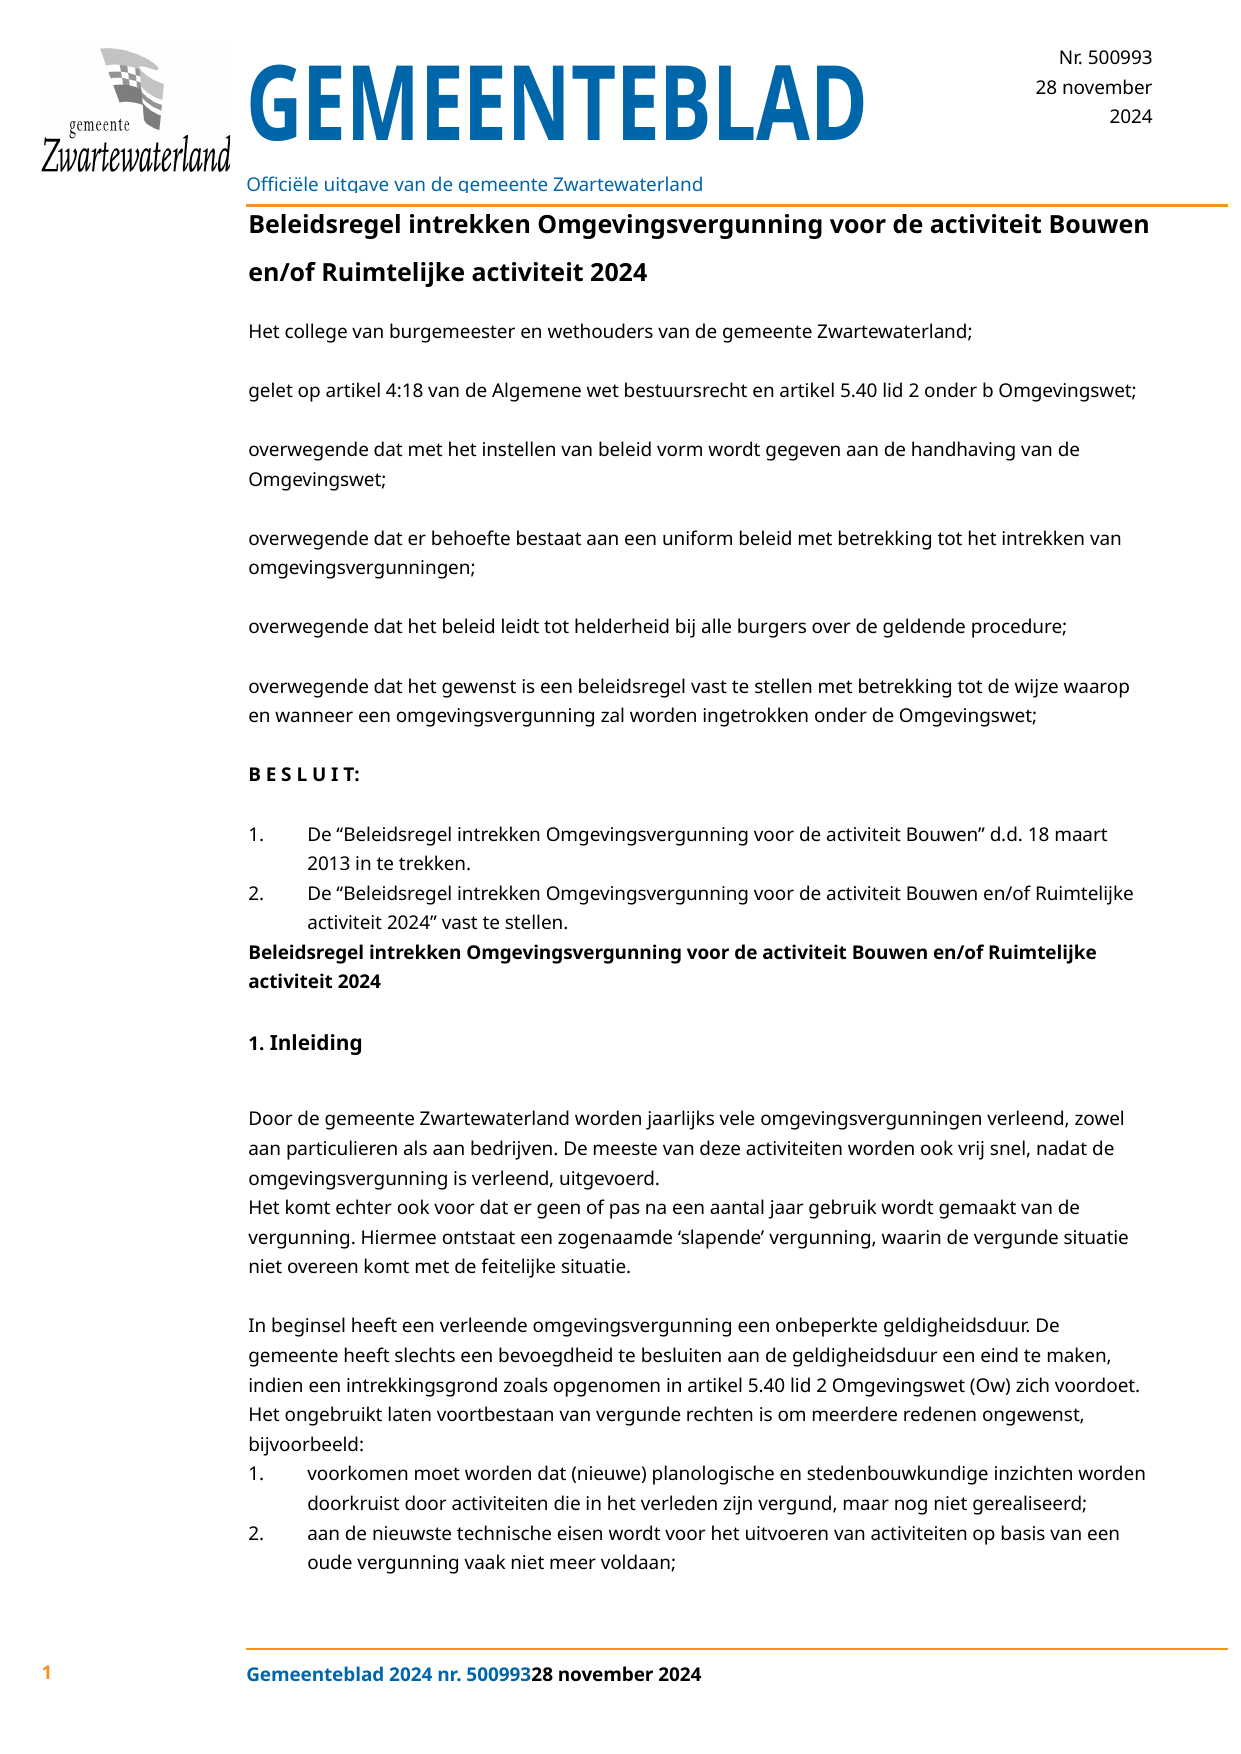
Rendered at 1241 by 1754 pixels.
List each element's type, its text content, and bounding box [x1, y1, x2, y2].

text In beginsel heeft een verleende omgevingsvergunning een onbeperkte geldigheidsduur. De gemeente heeft slechts een bevoegdheid te besluiten aan de geldigheidsduur een eind te maken, indien een intrekkingsgrond zoals opgenomen in artikel 5.40 lid 2 Omgevingswet (Ow) zich voordoet. Het ongebruikt laten voortbestaan van vergunde rechten is om meerdere redenen ongewenst, bijvoorbeeld: [248, 1313, 1152, 1457]
text Het komt echter ook voor dat er geen of pas na een aantal jaar gebruik wordt gemaakt van de vergunning. Hiermee ontstaat een zogenaamde ‘slapende’ vergunning, waarin de vergunde situatie niet overeen komt met de feitelijke situatie. [248, 1194, 1152, 1279]
list De “Beleidsregel intrekken Omgevingsvergunning voor de activiteit Bouwen” d.d. 18 maart 2013 in te trekken. [248, 821, 1152, 876]
list aan de nieuwste technische eisen wordt voor het uitvoeren van activiteiten op basis van een oude vergunning vaak niet meer voldaan; [248, 1520, 1152, 1575]
text Beleidsregel intrekken Omgevingsvergunning voor de activiteit Bouwen en/of Ruimtelijke activiteit 2024 [248, 207, 1152, 288]
text Beleidsregel intrekken Omgevingsvergunning voor de activiteit Bouwen en/of Ruimtelijke activiteit 2024 [248, 939, 1152, 994]
text overwegende dat het beleid leidt tot helderheid bij alle burgers over de geldende procedure; [248, 614, 1152, 639]
text 1. Inleiding [248, 1028, 1152, 1056]
text Door de gemeente Zwartewaterland worden jaarlijks vele omgevingsvergunningen verleend, zowel aan particulieren als aan bedrijven. De meeste van deze activiteiten worden ook vrij snel, nadat de omgevingsvergunning is verleend, uitgevoerd. [248, 1106, 1152, 1191]
text B E S L U I T: [248, 762, 1152, 787]
text overwegende dat met het instellen van beleid vorm wordt gegeven aan de handhaving van de Omgevingswet; [248, 436, 1152, 492]
text overwegende dat er behoefte bestaat aan een uniform beleid met betrekking tot het intrekken van omgevingsvergunningen; [248, 525, 1152, 580]
text Het college van burgemeester en wethouders van de gemeente Zwartewaterland; [248, 318, 1152, 344]
list voorkomen moet worden dat (nieuwe) planologische en stedenbouwkundige inzichten worden doorkruist door activiteiten die in het verleden zijn vergund, maar nog niet gerealiseerd; [248, 1461, 1152, 1516]
text gelet op artikel 4:18 van de Algemene wet bestuursrecht en artikel 5.40 lid 2 onder b Omgevingswet; [248, 377, 1152, 403]
text overwegende dat het gewenst is een beleidsregel vast te stellen met betrekking tot de wijze waarop en wanneer een omgevingsvergunning zal worden ingetrokken onder de Omgevingswet; [248, 673, 1152, 728]
picture [41, 47, 231, 172]
list De “Beleidsregel intrekken Omgevingsvergunning voor de activiteit Bouwen en/of Ruimtelijke activiteit 2024” vast te stellen. [248, 880, 1152, 935]
